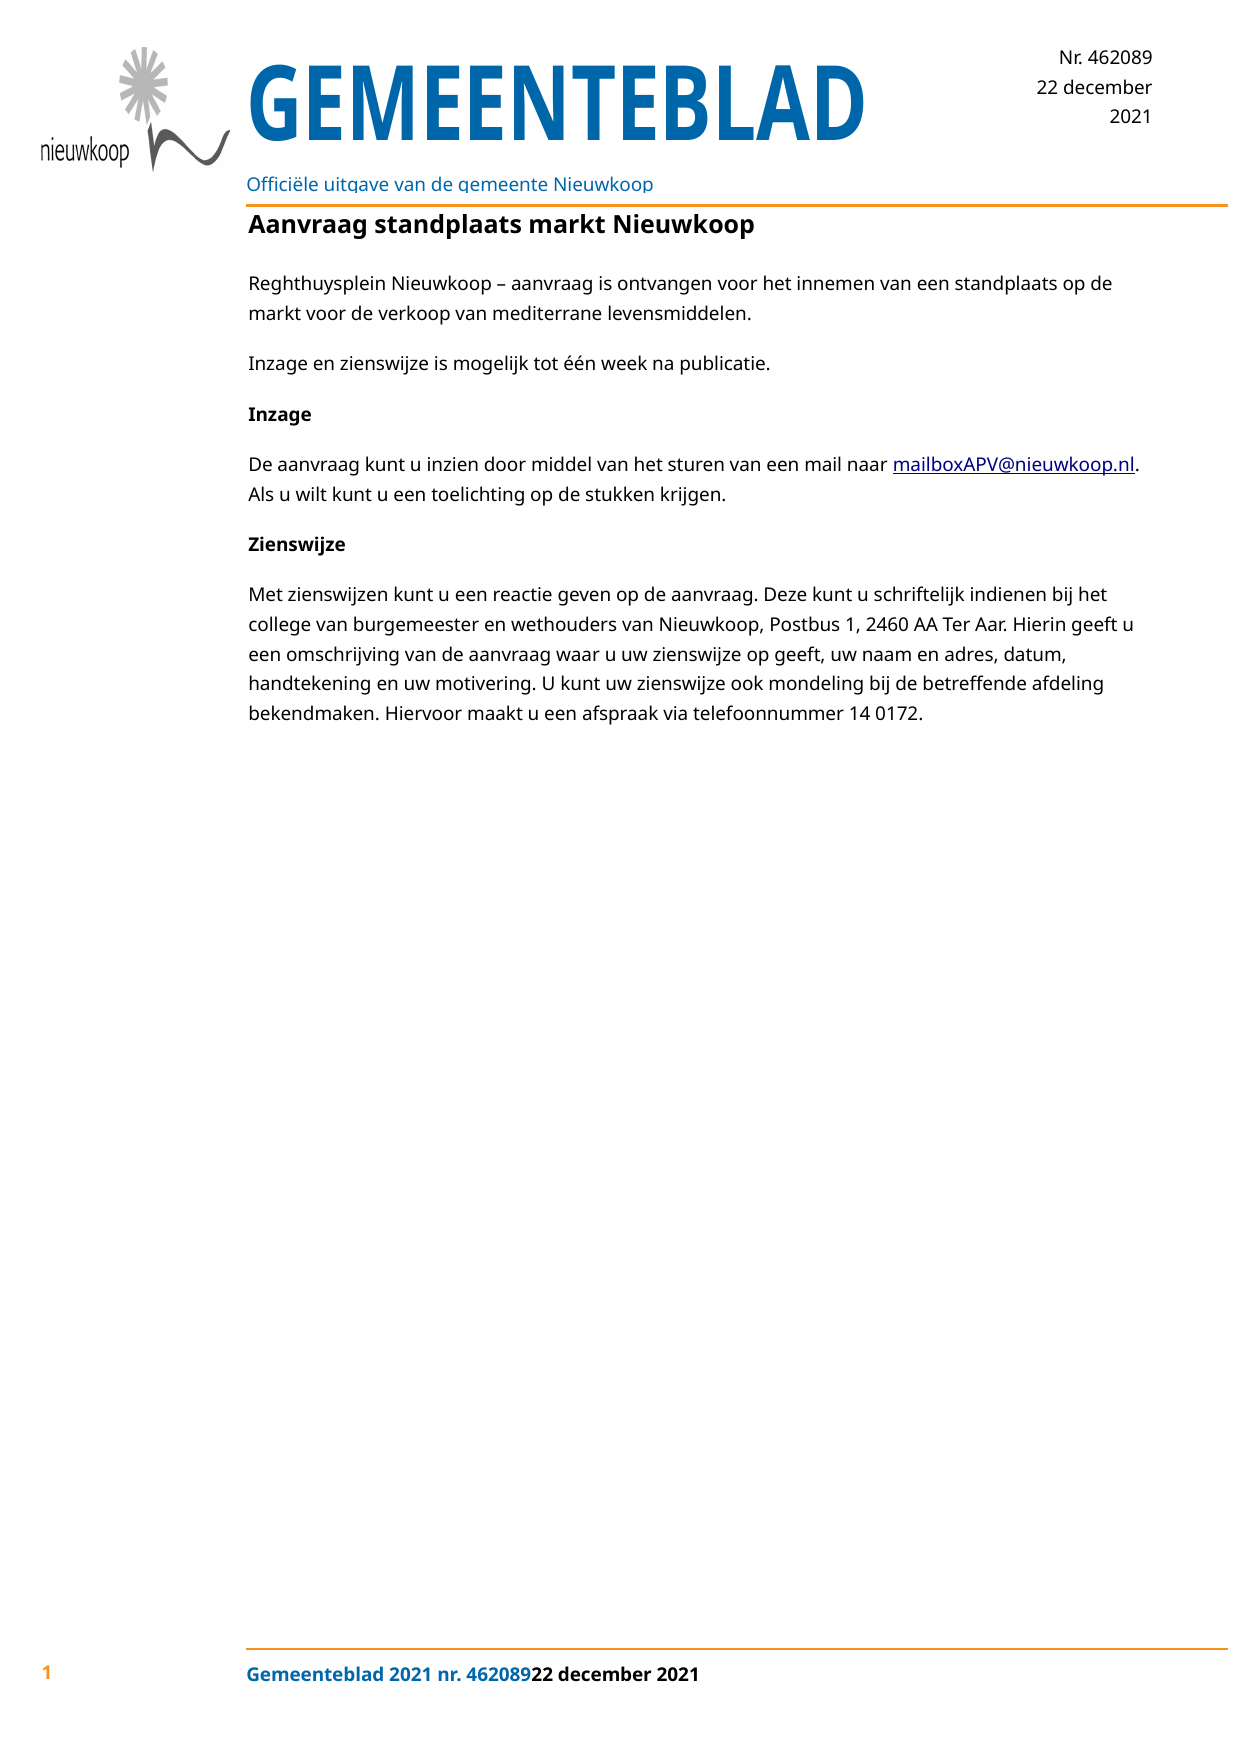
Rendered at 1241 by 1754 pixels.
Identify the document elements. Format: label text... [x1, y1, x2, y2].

text Met zienswijzen kunt u een reactie geven op de aanvraag. Deze kunt u schriftelijk indienen bij het college van burgemeester en wethouders van Nieuwkoop, Postbus 1, 2460 AA Ter Aar. Hierin geeft u een omschrijving van de aanvraag waar u uw zienswijze op geeft, uw naam en adres, datum, handtekening en uw motivering. U kunt uw zienswijze ook mondeling bij de betreffende afdeling bekendmaken. Hiervoor maakt u een afspraak via telefoonnummer 14 0172. [248, 582, 1152, 726]
text Zienswijze [248, 531, 1152, 557]
text Inzage [248, 401, 1152, 426]
text Reghthuysplein Nieuwkoop – aanvraag is ontvangen voor het innemen van een standplaats op de markt voor de verkoop van mediterrane levensmiddelen. [248, 270, 1152, 326]
text De aanvraag kunt u inzien door middel van het sturen van een mail naar mailboxAPV@nieuwkoop.nl. Als u wilt kunt u een toelichting op de stukken krijgen. [248, 451, 1152, 506]
picture [41, 47, 231, 172]
text Aanvraag standplaats markt Nieuwkoop [248, 207, 1152, 241]
text Inzage en zienswijze is mogelijk tot één week na publicatie. [248, 350, 1152, 376]
